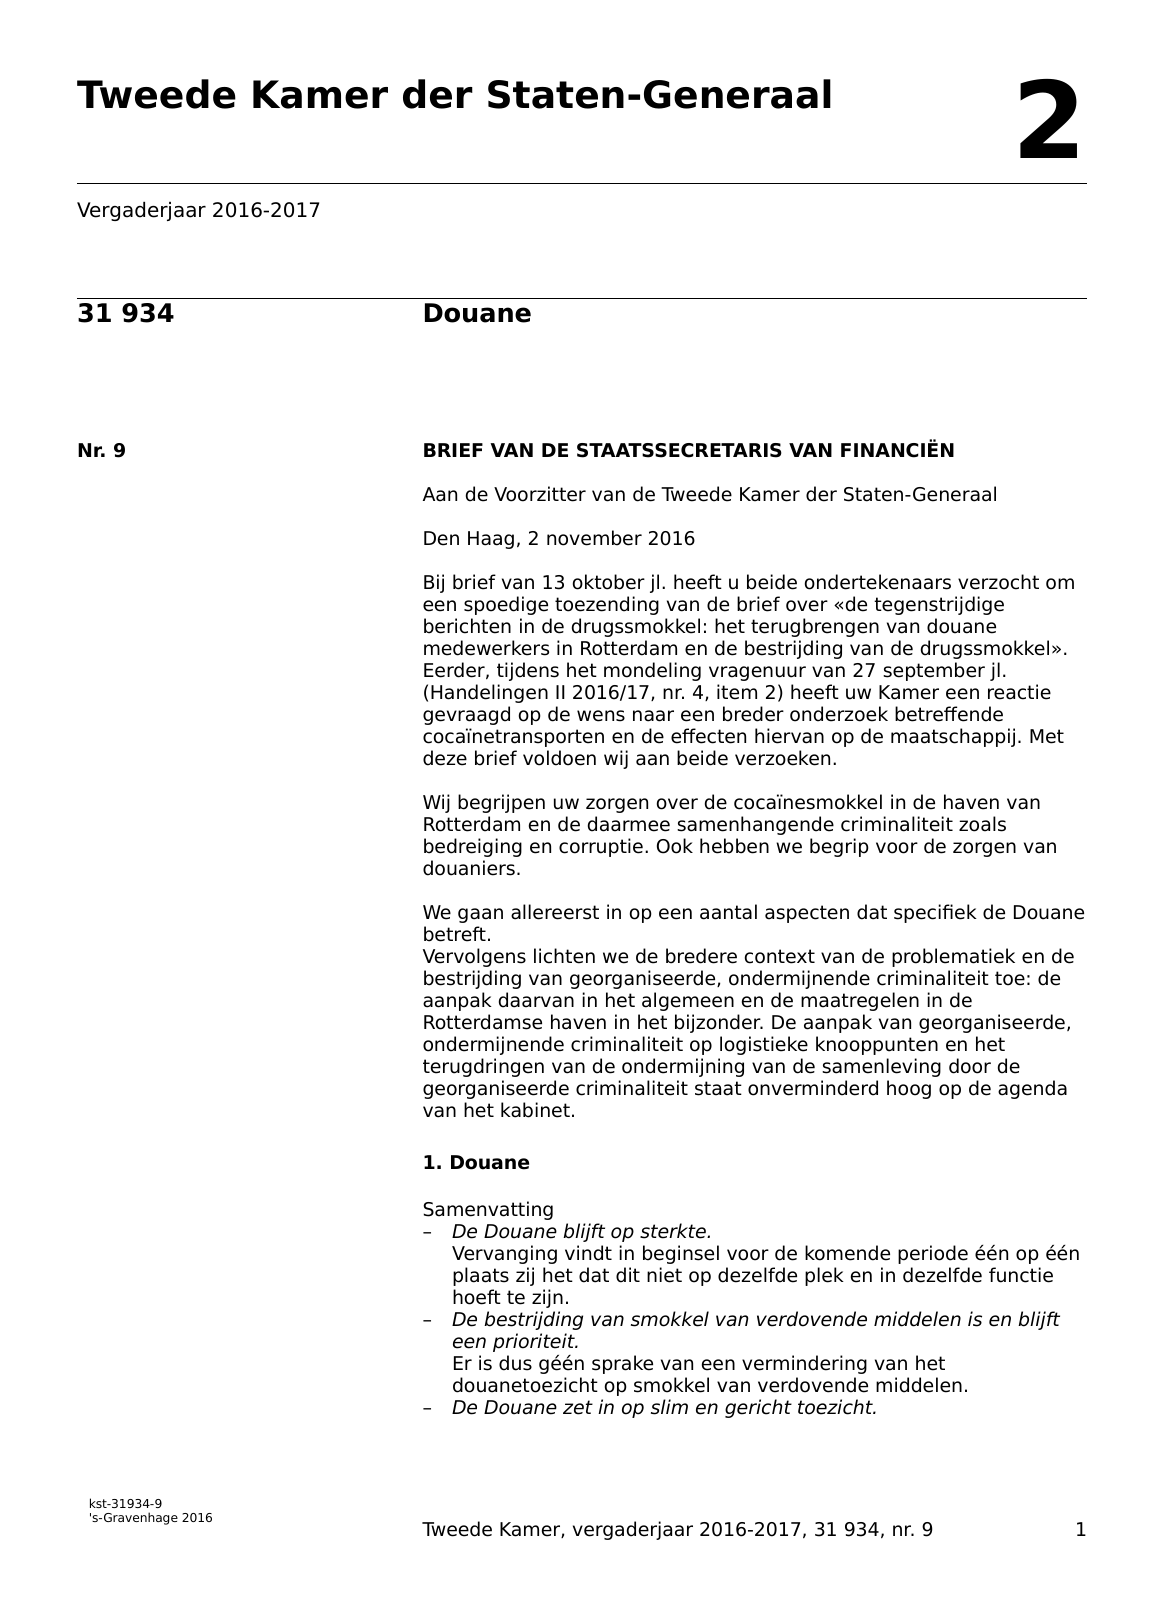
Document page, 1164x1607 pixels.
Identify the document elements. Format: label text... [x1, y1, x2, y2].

text kst-31934-9 [88, 1497, 323, 1511]
subtitle 1. Douane [422, 1152, 1087, 1174]
text – De bestrijding van smokkel van verdovende middelen is en blijft een prioriteit. [422, 1309, 1087, 1353]
text Vervanging vindt in beginsel voor de komende periode één op één plaats zij het dat dit niet op dezelfde plek en in dezelfde functie hoeft te zijn. [452, 1243, 1087, 1309]
table_header Tweede Kamer der Staten-Generaal [77, 59, 886, 183]
subtitle 31 934 Douane [77, 299, 1087, 329]
table_cell Vergaderjaar 2016-2017 [77, 184, 1087, 298]
text Vervolgens lichten we de bredere context van de problematiek en de bestrijding van georganiseerde, ondermijnende criminaliteit toe: de aanpak daarvan in het algemeen en de maatregelen in de Rotterdamse haven in het bijzonder. De aanpak van georganiseerde, ondermijnende criminaliteit op logistieke knooppunten en het terugdringen van de ondermijning van de samenleving door de georganiseerde criminaliteit staat onverminderd hoog op de agenda van het kabinet. [422, 946, 1087, 1122]
text Den Haag, 2 november 2016 [422, 528, 1087, 550]
text Wij begrijpen uw zorgen over de cocaïnesmokkel in de haven van Rotterdam en de daarmee samenhangende criminaliteit zoals bedreiging en corruptie. Ook hebben we begrip voor de zorgen van douaniers. [422, 792, 1087, 880]
text Aan de Voorzitter van de Tweede Kamer der Staten-Generaal [422, 484, 1087, 506]
text We gaan allereerst in op een aantal aspecten dat specifiek de Douane betreft. [422, 902, 1087, 946]
text – De Douane zet in op slim en gericht toezicht. [422, 1397, 1087, 1419]
text Samenvatting [422, 1199, 1087, 1221]
text 's-Gravenhage 2016 [88, 1511, 323, 1525]
subtitle Nr. 9 BRIEF VAN DE STAATSSECRETARIS VAN FINANCIËN [77, 440, 1087, 462]
text Er is dus géén sprake van een vermindering van het douanetoezicht op smokkel van verdovende middelen. [452, 1353, 1087, 1397]
table_header 2 [886, 59, 1087, 183]
text – De Douane blijft op sterkte. [422, 1221, 1087, 1243]
text Bij brief van 13 oktober jl. heeft u beide ondertekenaars verzocht om een spoedige toezending van de brief over «de tegenstrijdige berichten in de drugssmokkel: het terugbrengen van douane medewerkers in Rotterdam en de bestrijding van de drugssmokkel». Eerder, tijdens het mondeling vragenuur van 27 september jl. (Handelingen II 2016/17, nr. 4, item 2) heeft uw Kamer een reactie gevraagd op de wens naar een breder onderzoek betreffende cocaïnetransporten en de effecten hiervan op de maatschappij. Met deze brief voldoen wij aan beide verzoeken. [422, 572, 1087, 770]
